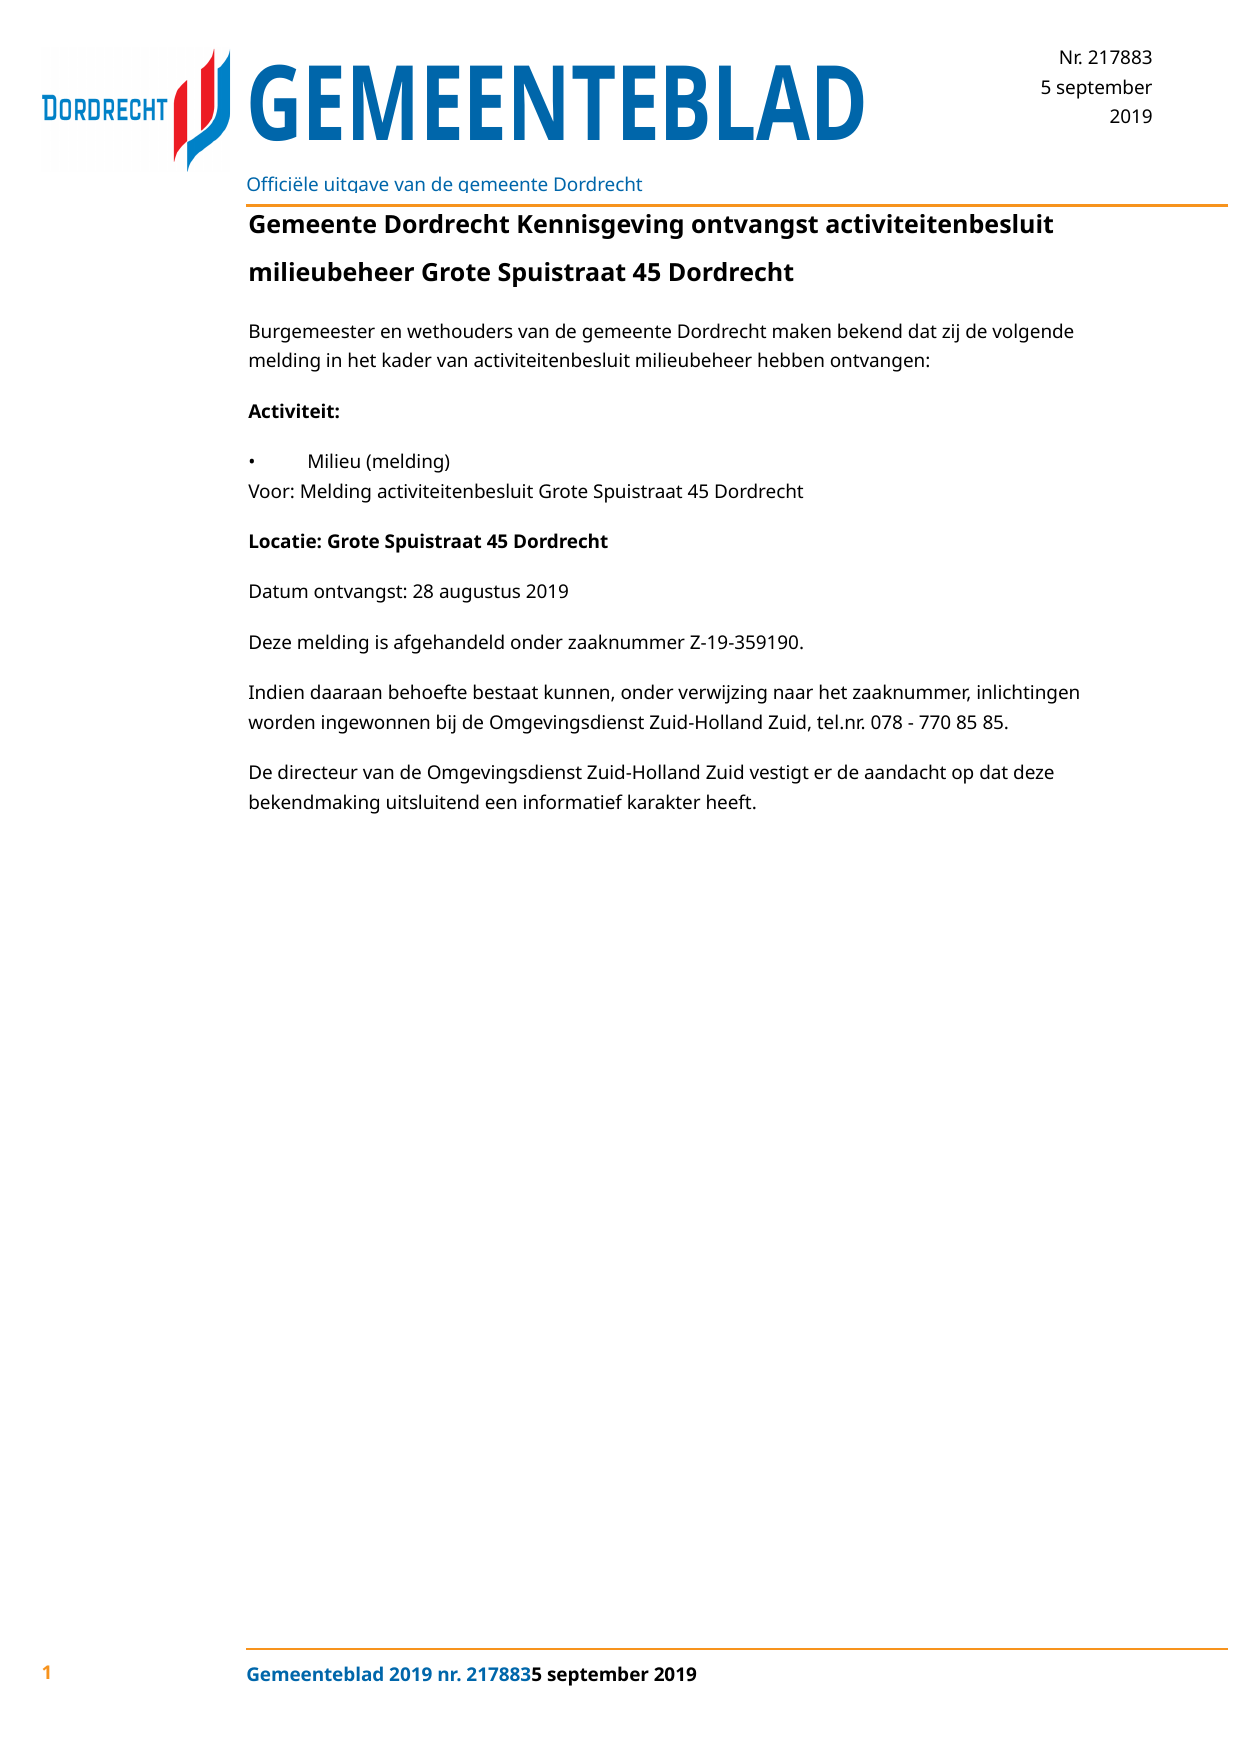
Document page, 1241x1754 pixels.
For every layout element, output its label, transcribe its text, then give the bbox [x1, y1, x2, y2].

text Locatie: Grote Spuistraat 45 Dordrecht [248, 528, 1152, 554]
text Burgemeester en wethouders van de gemeente Dordrecht maken bekend dat zij de volgende melding in het kader van activiteitenbesluit milieubeheer hebben ontvangen: [248, 318, 1152, 373]
text Gemeente Dordrecht Kennisgeving ontvangst activiteitenbesluit milieubeheer Grote Spuistraat 45 Dordrecht [248, 207, 1152, 288]
text Deze melding is afgehandeld onder zaaknummer Z-19-359190. [248, 629, 1152, 655]
picture [41, 47, 231, 172]
list Milieu (melding) [248, 448, 1152, 474]
text Datum ontvangst: 28 augustus 2019 [248, 579, 1152, 604]
text Voor: Melding activiteitenbesluit Grote Spuistraat 45 Dordrecht [248, 478, 1152, 504]
text Activiteit: [248, 398, 1152, 424]
text De directeur van de Omgevingsdienst Zuid-Holland Zuid vestigt er de aandacht op dat deze bekendmaking uitsluitend een informatief karakter heeft. [248, 759, 1152, 815]
text Indien daaraan behoefte bestaat kunnen, onder verwijzing naar het zaaknummer, inlichtingen worden ingewonnen bij de Omgevingsdienst Zuid-Holland Zuid, tel.nr. 078 - 770 85 85. [248, 679, 1152, 735]
